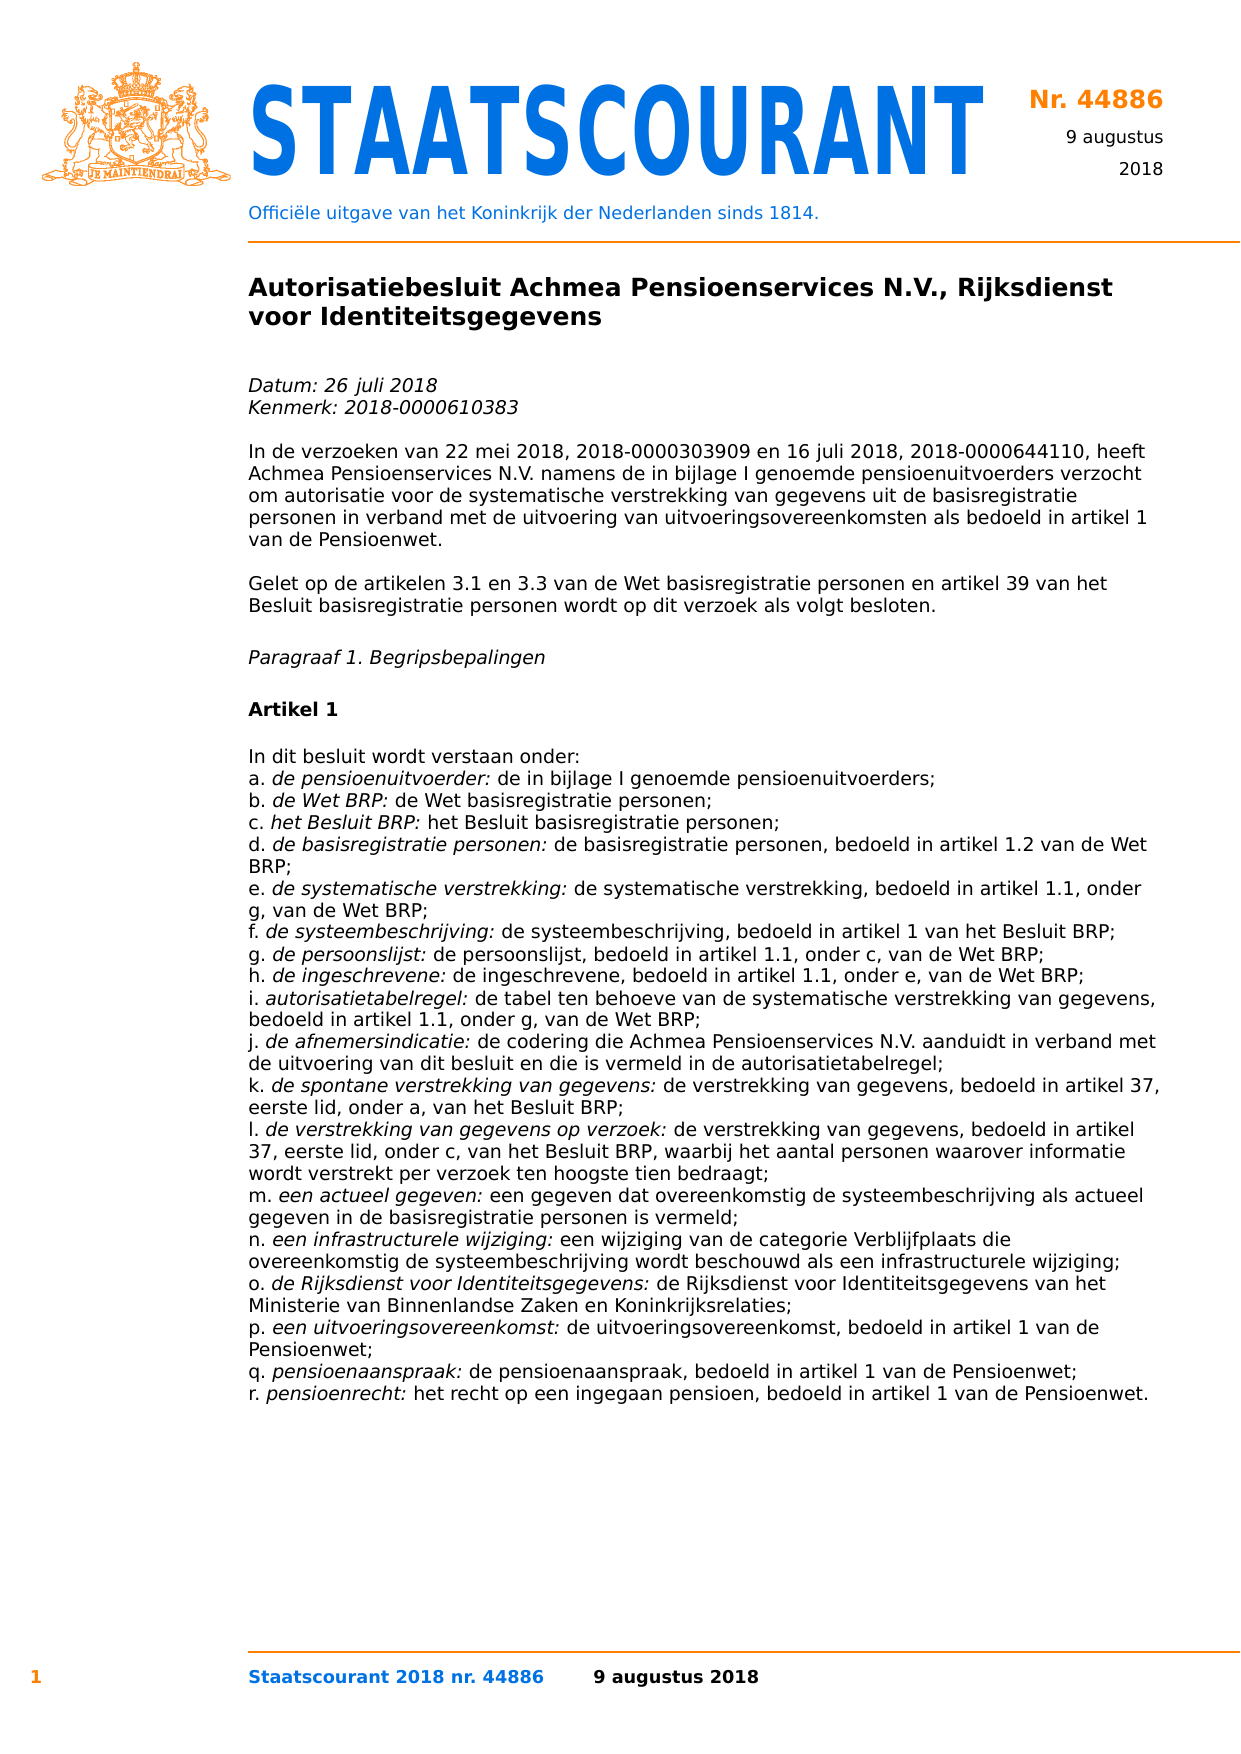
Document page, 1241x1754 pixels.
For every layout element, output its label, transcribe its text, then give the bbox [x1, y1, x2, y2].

text e. de systematische verstrekking: de systematische verstrekking, bedoeld in artikel 1.1, onder g, van de Wet BRP; [248, 877, 1163, 921]
text l. de verstrekking van gegevens op verzoek: de verstrekking van gegevens, bedoeld in artikel 37, eerste lid, onder c, van het Besluit BRP, waarbij het aantal personen waarover informatie wordt verstrekt per verzoek ten hoogste tien bedraagt; [248, 1119, 1163, 1185]
text i. autorisatietabelregel: de tabel ten behoeve van de systematische verstrekking van gegevens, bedoeld in artikel 1.1, onder g, van de Wet BRP; [248, 987, 1163, 1031]
table_cell 9 augustus [998, 121, 1240, 153]
subtitle Paragraaf 1. Begripsbepalingen [248, 647, 1163, 669]
text g. de persoonslijst: de persoonslijst, bedoeld in artikel 1.1, onder c, van de Wet BRP; [248, 943, 1163, 965]
text In de verzoeken van 22 mei 2018, 2018-0000303909 en 16 juli 2018, 2018-0000644110, heeft Achmea Pensioenservices N.V. namens de in bijlage I genoemde pensioenuitvoerders verzocht om autorisatie voor de systematische verstrekking van gegevens uit de basisregistratie personen in verband met de uitvoering van uitvoeringsovereenkomsten als bedoeld in artikel 1 van de Pensioenwet. [248, 441, 1163, 551]
text d. de basisregistratie personen: de basisregistratie personen, bedoeld in artikel 1.2 van de Wet BRP; [248, 833, 1163, 877]
text p. een uitvoeringsovereenkomst: de uitvoeringsovereenkomst, bedoeld in artikel 1 van de Pensioenwet; [248, 1317, 1163, 1361]
table_cell Officiële uitgave van het Koninkrijk der Nederlanden sinds 1814. [248, 203, 1240, 241]
text j. de afnemersindicatie: de codering die Achmea Pensioenservices N.V. aanduidt in verband met de uitvoering van dit besluit en die is vermeld in de autorisatietabelregel; [248, 1031, 1163, 1075]
text h. de ingeschrevene: de ingeschrevene, bedoeld in artikel 1.1, onder e, van de Wet BRP; [248, 965, 1163, 987]
subtitle Autorisatiebesluit Achmea Pensioenservices N.V., Rijksdienst voor Identiteitsgegevens [248, 273, 1163, 331]
text a. de pensioenuitvoerder: de in bijlage I genoemde pensioenuitvoerders; [248, 768, 1163, 789]
text In dit besluit wordt verstaan onder: [248, 746, 1163, 768]
text k. de spontane verstrekking van gegevens: de verstrekking van gegevens, bedoeld in artikel 37, eerste lid, onder a, van het Besluit BRP; [248, 1075, 1163, 1119]
text n. een infrastructurele wijziging: een wijziging van de categorie Verblijfplaats die overeenkomstig de systeembeschrijving wordt beschouwd als een infrastructurele wijziging; [248, 1229, 1163, 1273]
text Kenmerk: 2018-0000610383 [248, 397, 1163, 419]
text Datum: 26 juli 2018 [248, 375, 1163, 397]
subtitle Artikel 1 [248, 699, 1163, 721]
text m. een actueel gegeven: een gegeven dat overeenkomstig de systeembeschrijving als actueel gegeven in de basisregistratie personen is vermeld; [248, 1185, 1163, 1229]
text q. pensioenaanspraak: de pensioenaanspraak, bedoeld in artikel 1 van de Pensioenwet; [248, 1361, 1163, 1383]
text b. de Wet BRP: de Wet basisregistratie personen; [248, 789, 1163, 812]
text c. het Besluit BRP: het Besluit basisregistratie personen; [248, 812, 1163, 833]
table_header [25, 62, 248, 241]
text f. de systeembeschrijving: de systeembeschrijving, bedoeld in artikel 1 van het Besluit BRP; [248, 921, 1163, 943]
table_header Nr. 44886 [998, 62, 1240, 121]
text Gelet op de artikelen 3.1 en 3.3 van de Wet basisregistratie personen en artikel 39 van het Besluit basisregistratie personen wordt op dit verzoek als volgt besloten. [248, 573, 1163, 617]
table_cell 2018 [998, 153, 1240, 203]
text r. pensioenrecht: het recht op een ingegaan pensioen, bedoeld in artikel 1 van de Pensioenwet. [248, 1383, 1163, 1405]
text o. de Rijksdienst voor Identiteitsgegevens: de Rijksdienst voor Identiteitsgegevens van het Ministerie van Binnenlandse Zaken en Koninkrijksrelaties; [248, 1273, 1163, 1317]
table_header STAATSCOURANT [248, 62, 998, 203]
picture [41, 62, 231, 186]
